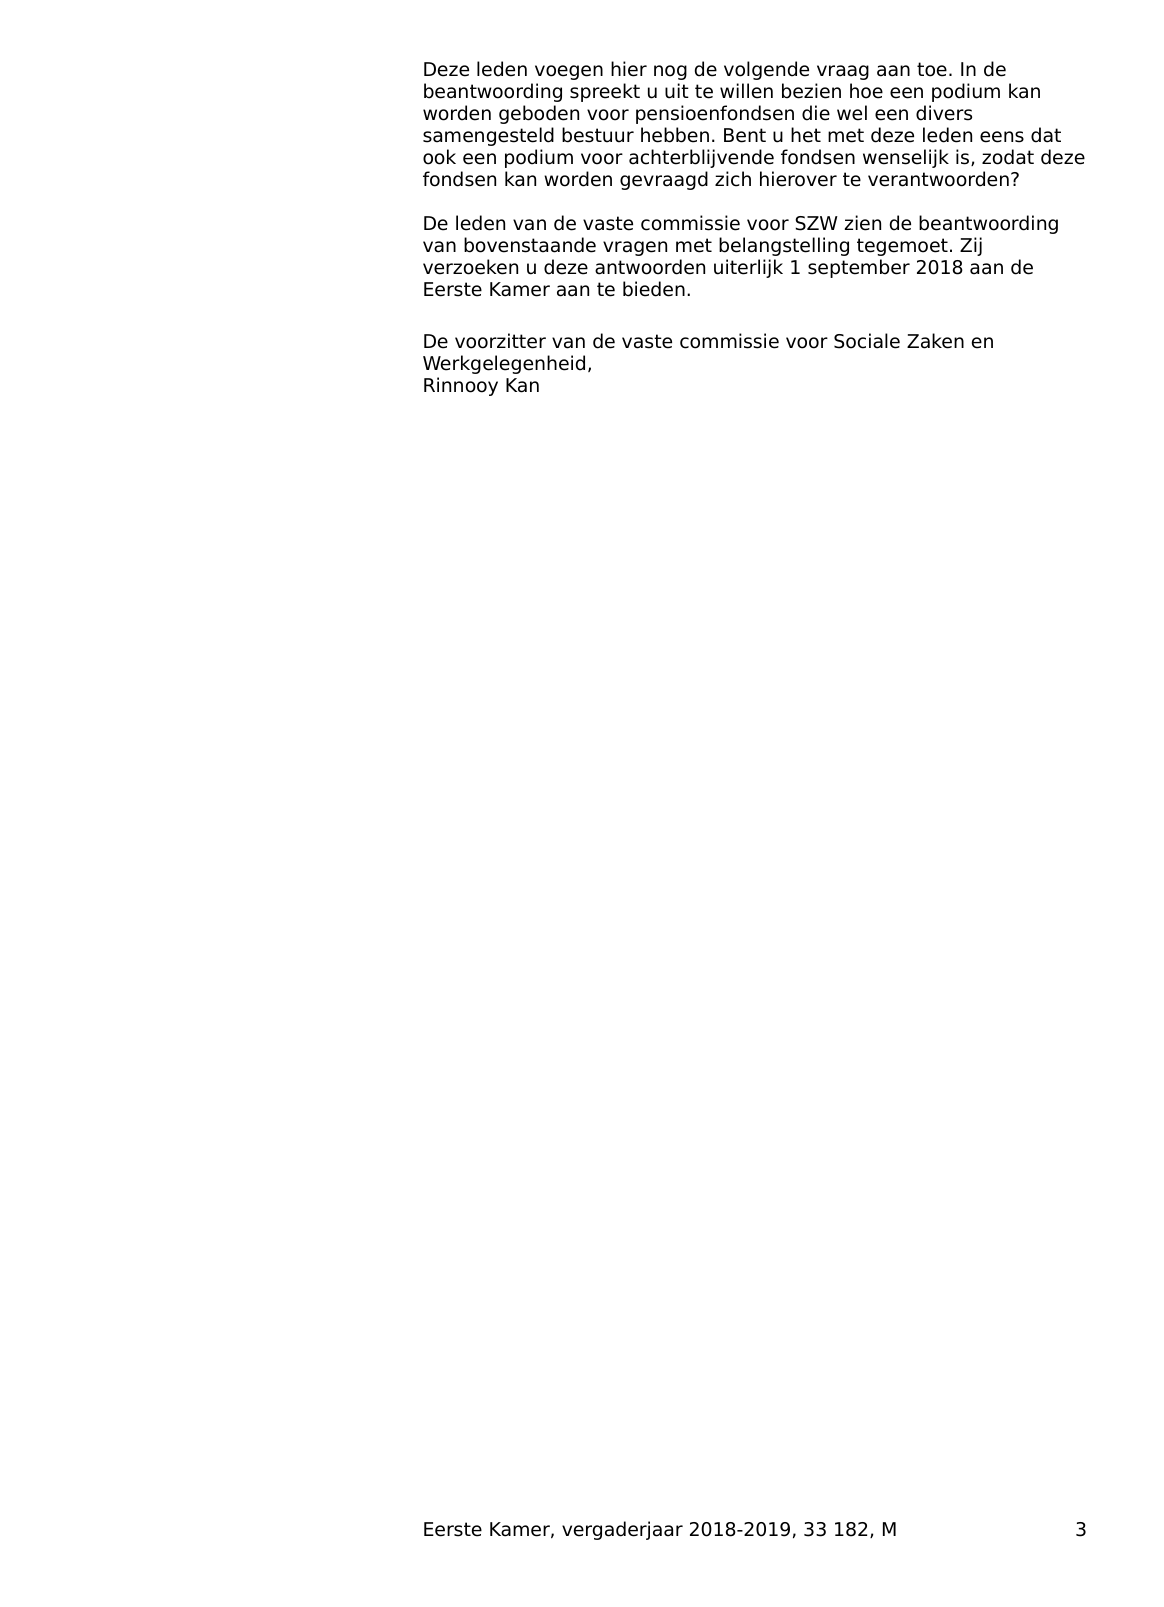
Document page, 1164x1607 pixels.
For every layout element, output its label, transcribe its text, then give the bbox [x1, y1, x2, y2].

text De leden van de vaste commissie voor SZW zien de beantwoording van bovenstaande vragen met belangstelling tegemoet. Zij verzoeken u deze antwoorden uiterlijk 1 september 2018 aan de Eerste Kamer aan te bieden. [422, 213, 1087, 301]
text Deze leden voegen hier nog de volgende vraag aan toe. In de beantwoording spreekt u uit te willen bezien hoe een podium kan worden geboden voor pensioenfondsen die wel een divers samengesteld bestuur hebben. Bent u het met deze leden eens dat ook een podium voor achterblijvende fondsen wenselijk is, zodat deze fondsen kan worden gevraagd zich hierover te verantwoorden? [422, 59, 1087, 191]
text De voorzitter van de vaste commissie voor Sociale Zaken en Werkgelegenheid, Rinnooy Kan [422, 331, 1087, 397]
